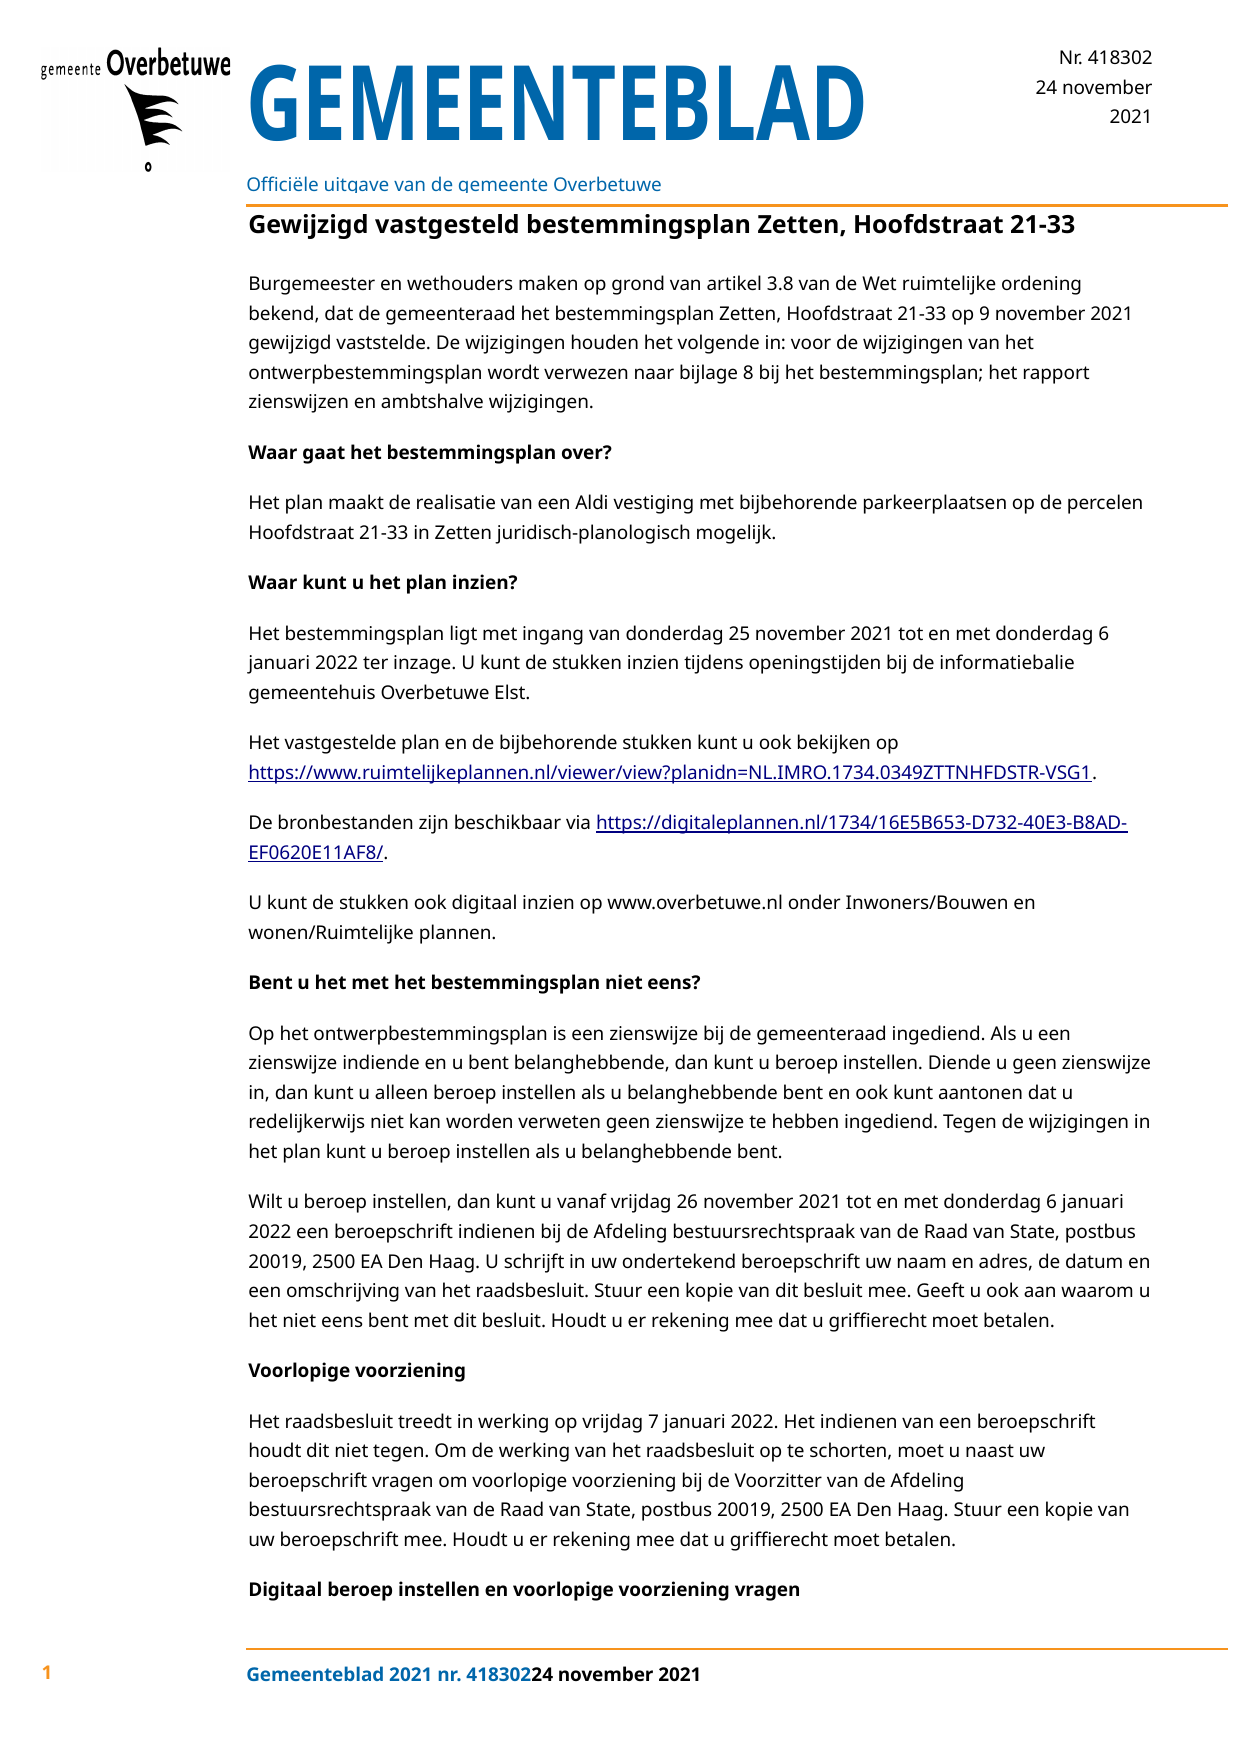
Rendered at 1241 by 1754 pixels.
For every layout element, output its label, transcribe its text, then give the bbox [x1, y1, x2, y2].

text Digitaal beroep instellen en voorlopige voorziening vragen [248, 1577, 1152, 1602]
text Gewijzigd vastgesteld bestemmingsplan Zetten, Hoofdstraat 21-33 [248, 207, 1152, 241]
text De bronbestanden zijn beschikbaar via https://digitaleplannen.nl/1734/16E5B653-D732-40E3-B8AD-EF0620E11AF8/. [248, 809, 1152, 865]
text Burgemeester en wethouders maken op grond van artikel 3.8 van de Wet ruimtelijke ordening bekend, dat de gemeenteraad het bestemmingsplan Zetten, Hoofdstraat 21-33 op 9 november 2021 gewijzigd vaststelde. De wijzigingen houden het volgende in: voor de wijzigingen van het ontwerpbestemmingsplan wordt verwezen naar bijlage 8 bij het bestemmingsplan; het rapport zienswijzen en ambtshalve wijzigingen. [248, 270, 1152, 414]
text Waar gaat het bestemmingsplan over? [248, 439, 1152, 465]
text U kunt de stukken ook digitaal inzien op www.overbetuwe.nl onder Inwoners/Bouwen en wonen/Ruimtelijke plannen. [248, 889, 1152, 945]
text Op het ontwerpbestemmingsplan is een zienswijze bij de gemeenteraad ingediend. Als u een zienswijze indiende en u bent belanghebbende, dan kunt u beroep instellen. Diende u geen zienswijze in, dan kunt u alleen beroep instellen als u belanghebbende bent en ook kunt aantonen dat u redelijkerwijs niet kan worden verweten geen zienswijze te hebben ingediend. Tegen de wijzigingen in het plan kunt u beroep instellen als u belanghebbende bent. [248, 1020, 1152, 1164]
text Bent u het met het bestemmingsplan niet eens? [248, 969, 1152, 995]
text Wilt u beroep instellen, dan kunt u vanaf vrijdag 26 november 2021 tot en met donderdag 6 januari 2022 een beroepschrift indienen bij de Afdeling bestuursrechtspraak van de Raad van State, postbus 20019, 2500 EA Den Haag. U schrijft in uw ondertekend beroepschrift uw naam en adres, de datum en een omschrijving van het raadsbesluit. Stuur een kopie van dit besluit mee. Geeft u ook aan waarom u het niet eens bent met dit besluit. Houdt u er rekening mee dat u griffierecht moet betalen. [248, 1189, 1152, 1333]
text Het bestemmingsplan ligt met ingang van donderdag 25 november 2021 tot en met donderdag 6 januari 2022 ter inzage. U kunt de stukken inzien tijdens openingstijden bij de informatiebalie gemeentehuis Overbetuwe Elst. [248, 620, 1152, 705]
picture [41, 47, 231, 172]
text Voorlopige voorziening [248, 1357, 1152, 1383]
text Het vastgestelde plan en de bijbehorende stukken kunt u ook bekijken op https://www.ruimtelijkeplannen.nl/viewer/view?planidn=NL.IMRO.1734.0349ZTTNHFDSTR-VSG1. [248, 729, 1152, 785]
text Het raadsbesluit treedt in werking op vrijdag 7 januari 2022. Het indienen van een beroepschrift houdt dit niet tegen. Om de werking van het raadsbesluit op te schorten, moet u naast uw beroepschrift vragen om voorlopige voorziening bij de Voorzitter van de Afdeling bestuursrechtspraak van de Raad van State, postbus 20019, 2500 EA Den Haag. Stuur een kopie van uw beroepschrift mee. Houdt u er rekening mee dat u griffierecht moet betalen. [248, 1408, 1152, 1552]
text Het plan maakt de realisatie van een Aldi vestiging met bijbehorende parkeerplaatsen op de percelen Hoofdstraat 21-33 in Zetten juridisch-planologisch mogelijk. [248, 489, 1152, 545]
text Waar kunt u het plan inzien? [248, 569, 1152, 595]
